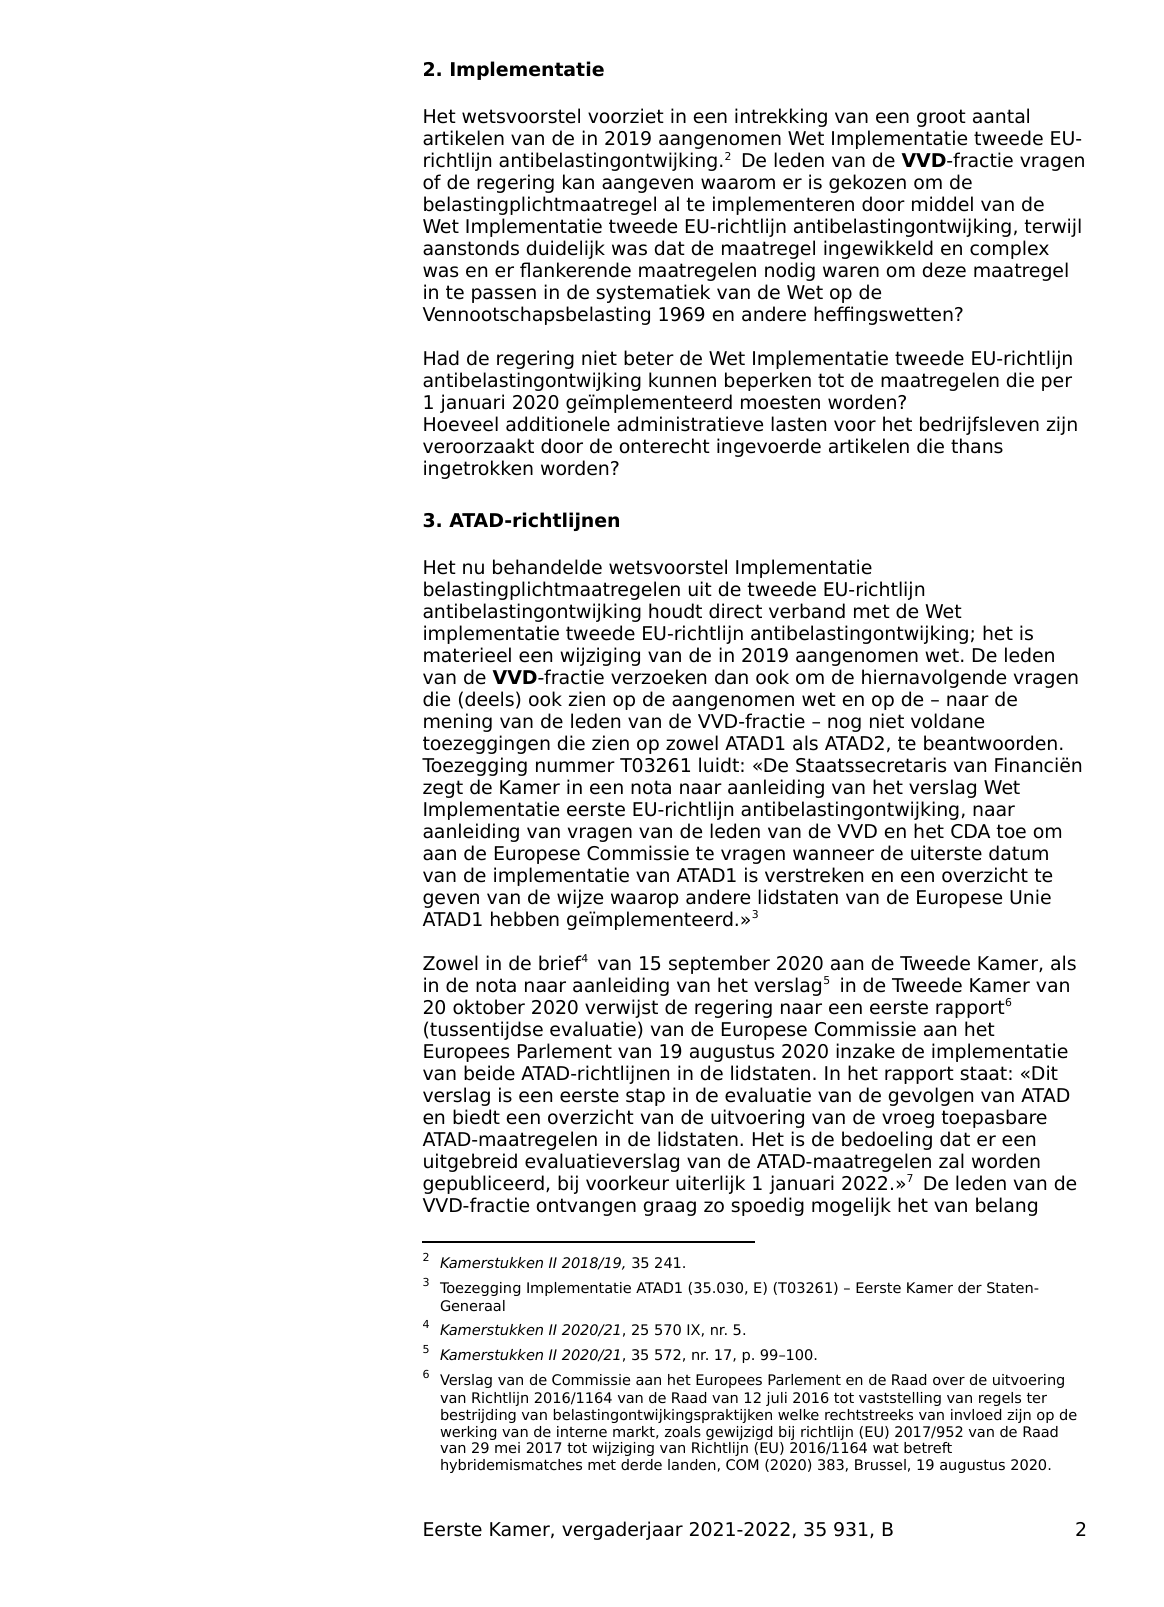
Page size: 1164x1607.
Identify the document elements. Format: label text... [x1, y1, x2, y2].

text Kamerstukken II 2020/21, 25 570 IX, nr. 5. [422, 1318, 1087, 1340]
text Het wetsvoorstel voorziet in een intrekking van een groot aantal artikelen van de in 2019 aangenomen Wet Implementatie tweede EU-richtlijn antibelastingontwijking. De leden van de VVD-fractie vragen of de regering kan aangeven waarom er is gekozen om de belastingplichtmaatregel al te implementeren door middel van de Wet Implementatie tweede EU-richtlijn antibelastingontwijking, terwijl aanstonds duidelijk was dat de maatregel ingewikkeld en complex was en er flankerende maatregelen nodig waren om deze maatregel in te passen in de systematiek van de Wet op de Vennootschapsbelasting 1969 en andere heffingswetten? [422, 106, 1087, 326]
text Het nu behandelde wetsvoorstel Implementatie belastingplichtmaatregelen uit de tweede EU-richtlijn antibelastingontwijking houdt direct verband met de Wet implementatie tweede EU-richtlijn antibelastingontwijking; het is materieel een wijziging van de in 2019 aangenomen wet. De leden van de VVD-fractie verzoeken dan ook om de hiernavolgende vragen die (deels) ook zien op de aangenomen wet en op de – naar de mening van de leden van de VVD-fractie – nog niet voldane toezeggingen die zien op zowel ATAD1 als ATAD2, te beantwoorden. Toezegging nummer T03261 luidt: «De Staatssecretaris van Financiën zegt de Kamer in een nota naar aanleiding van het verslag Wet Implementatie eerste EU-richtlijn antibelastingontwijking, naar aanleiding van vragen van de leden van de VVD en het CDA toe om aan de Europese Commissie te vragen wanneer de uiterste datum van de implementatie van ATAD1 is verstreken en een overzicht te geven van de wijze waarop andere lidstaten van de Europese Unie ATAD1 hebben geïmplementeerd.» [422, 557, 1087, 931]
text Verslag van de Commissie aan het Europees Parlement en de Raad over de uitvoering van Richtlijn 2016/1164 van de Raad van 12 juli 2016 tot vaststelling van regels ter bestrijding van belastingontwijkingspraktijken welke rechtstreeks van invloed zijn op de werking van de interne markt, zoals gewijzigd bij richtlijn (EU) 2017/952 van de Raad van 29 mei 2017 tot wijziging van Richtlijn (EU) 2016/1164 wat betreft hybridemismatches met derde landen, COM (2020) 383, Brussel, 19 augustus 2020. [422, 1368, 1087, 1474]
text Toezegging Implementatie ATAD1 (35.030, E) (T03261) – Eerste Kamer der Staten-Generaal [422, 1276, 1087, 1315]
text Hoeveel additionele administratieve lasten voor het bedrijfsleven zijn veroorzaakt door de onterecht ingevoerde artikelen die thans ingetrokken worden? [422, 414, 1087, 480]
text Zowel in de brief van 15 september 2020 aan de Tweede Kamer, als in de nota naar aanleiding van het verslag in de Tweede Kamer van 20 oktober 2020 verwijst de regering naar een eerste rapport (tussentijdse evaluatie) van de Europese Commissie aan het Europees Parlement van 19 augustus 2020 inzake de implementatie van beide ATAD-richtlijnen in de lidstaten. In het rapport staat: «Dit verslag is een eerste stap in de evaluatie van de gevolgen van ATAD en biedt een overzicht van de uitvoering van de vroeg toepasbare ATAD-maatregelen in de lidstaten. Het is de bedoeling dat er een uitgebreid evaluatieverslag van de ATAD-maatregelen zal worden gepubliceerd, bij voorkeur uiterlijk 1 januari 2022.» De leden van de VVD-fractie ontvangen graag zo spoedig mogelijk het van belang [422, 953, 1087, 1216]
subtitle 3. ATAD-richtlijnen [422, 510, 1087, 532]
text Kamerstukken II 2018/19, 35 241. [422, 1251, 1087, 1273]
text Had de regering niet beter de Wet Implementatie tweede EU-richtlijn antibelastingontwijking kunnen beperken tot de maatregelen die per 1 januari 2020 geïmplementeerd moesten worden? [422, 348, 1087, 414]
subtitle 2. Implementatie [422, 59, 1087, 81]
text Kamerstukken II 2020/21, 35 572, nr. 17, p. 99–100. [422, 1343, 1087, 1365]
